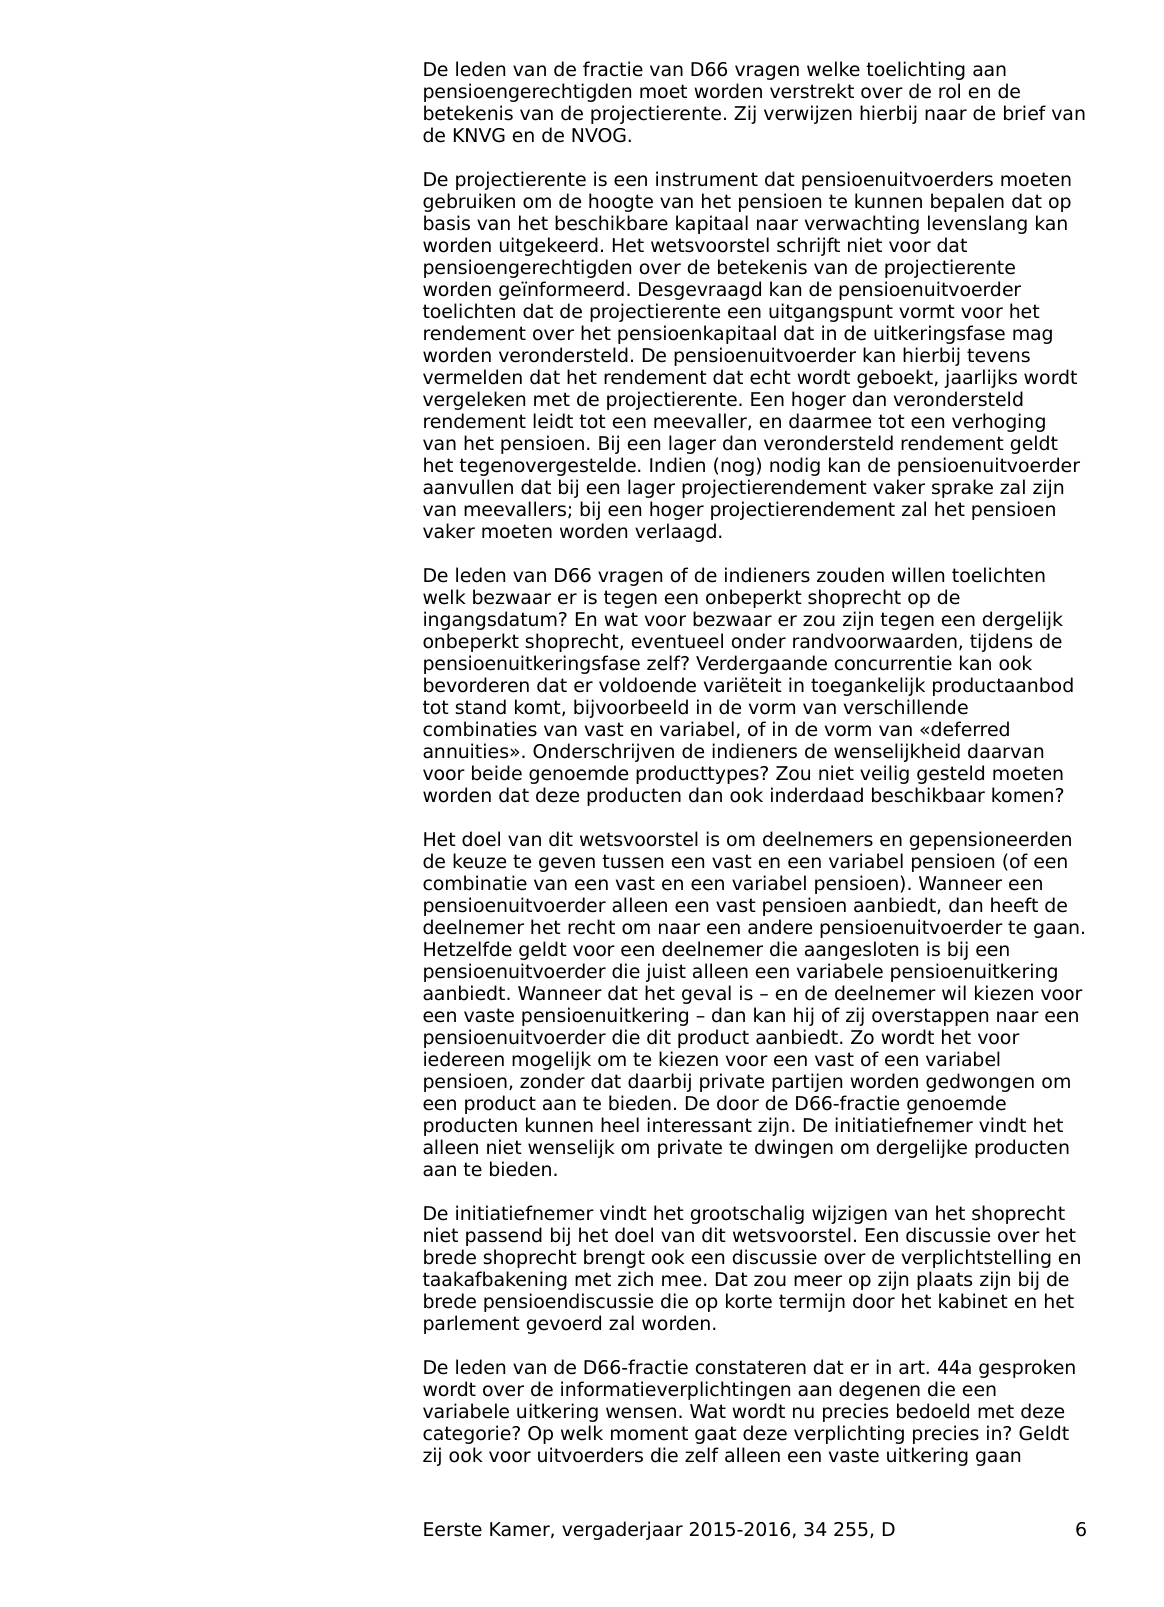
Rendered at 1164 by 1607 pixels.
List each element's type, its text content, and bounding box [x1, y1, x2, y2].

text De leden van de fractie van D66 vragen welke toelichting aan pensioengerechtigden moet worden verstrekt over de rol en de betekenis van de projectierente. Zij verwijzen hierbij naar de brief van de KNVG en de NVOG. [422, 59, 1087, 147]
text De initiatiefnemer vindt het grootschalig wijzigen van het shoprecht niet passend bij het doel van dit wetsvoorstel. Een discussie over het brede shoprecht brengt ook een discussie over de verplichtstelling en taakafbakening met zich mee. Dat zou meer op zijn plaats zijn bij de brede pensioendiscussie die op korte termijn door het kabinet en het parlement gevoerd zal worden. [422, 1203, 1087, 1335]
text De projectierente is een instrument dat pensioenuitvoerders moeten gebruiken om de hoogte van het pensioen te kunnen bepalen dat op basis van het beschikbare kapitaal naar verwachting levenslang kan worden uitgekeerd. Het wetsvoorstel schrijft niet voor dat pensioengerechtigden over de betekenis van de projectierente worden geïnformeerd. Desgevraagd kan de pensioenuitvoerder toelichten dat de projectierente een uitgangspunt vormt voor het rendement over het pensioenkapitaal dat in de uitkeringsfase mag worden verondersteld. De pensioenuitvoerder kan hierbij tevens vermelden dat het rendement dat echt wordt geboekt, jaarlijks wordt vergeleken met de projectierente. Een hoger dan verondersteld rendement leidt tot een meevaller, en daarmee tot een verhoging van het pensioen. Bij een lager dan verondersteld rendement geldt het tegenovergestelde. Indien (nog) nodig kan de pensioenuitvoerder aanvullen dat bij een lager projectierendement vaker sprake zal zijn van meevallers; bij een hoger projectierendement zal het pensioen vaker moeten worden verlaagd. [422, 169, 1087, 543]
text Het doel van dit wetsvoorstel is om deelnemers en gepensioneerden de keuze te geven tussen een vast en een variabel pensioen (of een combinatie van een vast en een variabel pensioen). Wanneer een pensioenuitvoerder alleen een vast pensioen aanbiedt, dan heeft de deelnemer het recht om naar een andere pensioenuitvoerder te gaan. Hetzelfde geldt voor een deelnemer die aangesloten is bij een pensioenuitvoerder die juist alleen een variabele pensioenuitkering aanbiedt. Wanneer dat het geval is – en de deelnemer wil kiezen voor een vaste pensioenuitkering – dan kan hij of zij overstappen naar een pensioenuitvoerder die dit product aanbiedt. Zo wordt het voor iedereen mogelijk om te kiezen voor een vast of een variabel pensioen, zonder dat daarbij private partijen worden gedwongen om een product aan te bieden. De door de D66-fractie genoemde producten kunnen heel interessant zijn. De initiatiefnemer vindt het alleen niet wenselijk om private te dwingen om dergelijke producten aan te bieden. [422, 829, 1087, 1181]
text De leden van de D66-fractie constateren dat er in art. 44a gesproken wordt over de informatieverplichtingen aan degenen die een variabele uitkering wensen. Wat wordt nu precies bedoeld met deze categorie? Op welk moment gaat deze verplichting precies in? Geldt zij ook voor uitvoerders die zelf alleen een vaste uitkering gaan [422, 1357, 1087, 1467]
text De leden van D66 vragen of de indieners zouden willen toelichten welk bezwaar er is tegen een onbeperkt shoprecht op de ingangsdatum? En wat voor bezwaar er zou zijn tegen een dergelijk onbeperkt shoprecht, eventueel onder randvoorwaarden, tijdens de pensioenuitkeringsfase zelf? Verdergaande concurrentie kan ook bevorderen dat er voldoende variëteit in toegankelijk productaanbod tot stand komt, bijvoorbeeld in de vorm van verschillende combinaties van vast en variabel, of in de vorm van «deferred annuities». Onderschrijven de indieners de wenselijkheid daarvan voor beide genoemde producttypes? Zou niet veilig gesteld moeten worden dat deze producten dan ook inderdaad beschikbaar komen? [422, 565, 1087, 807]
